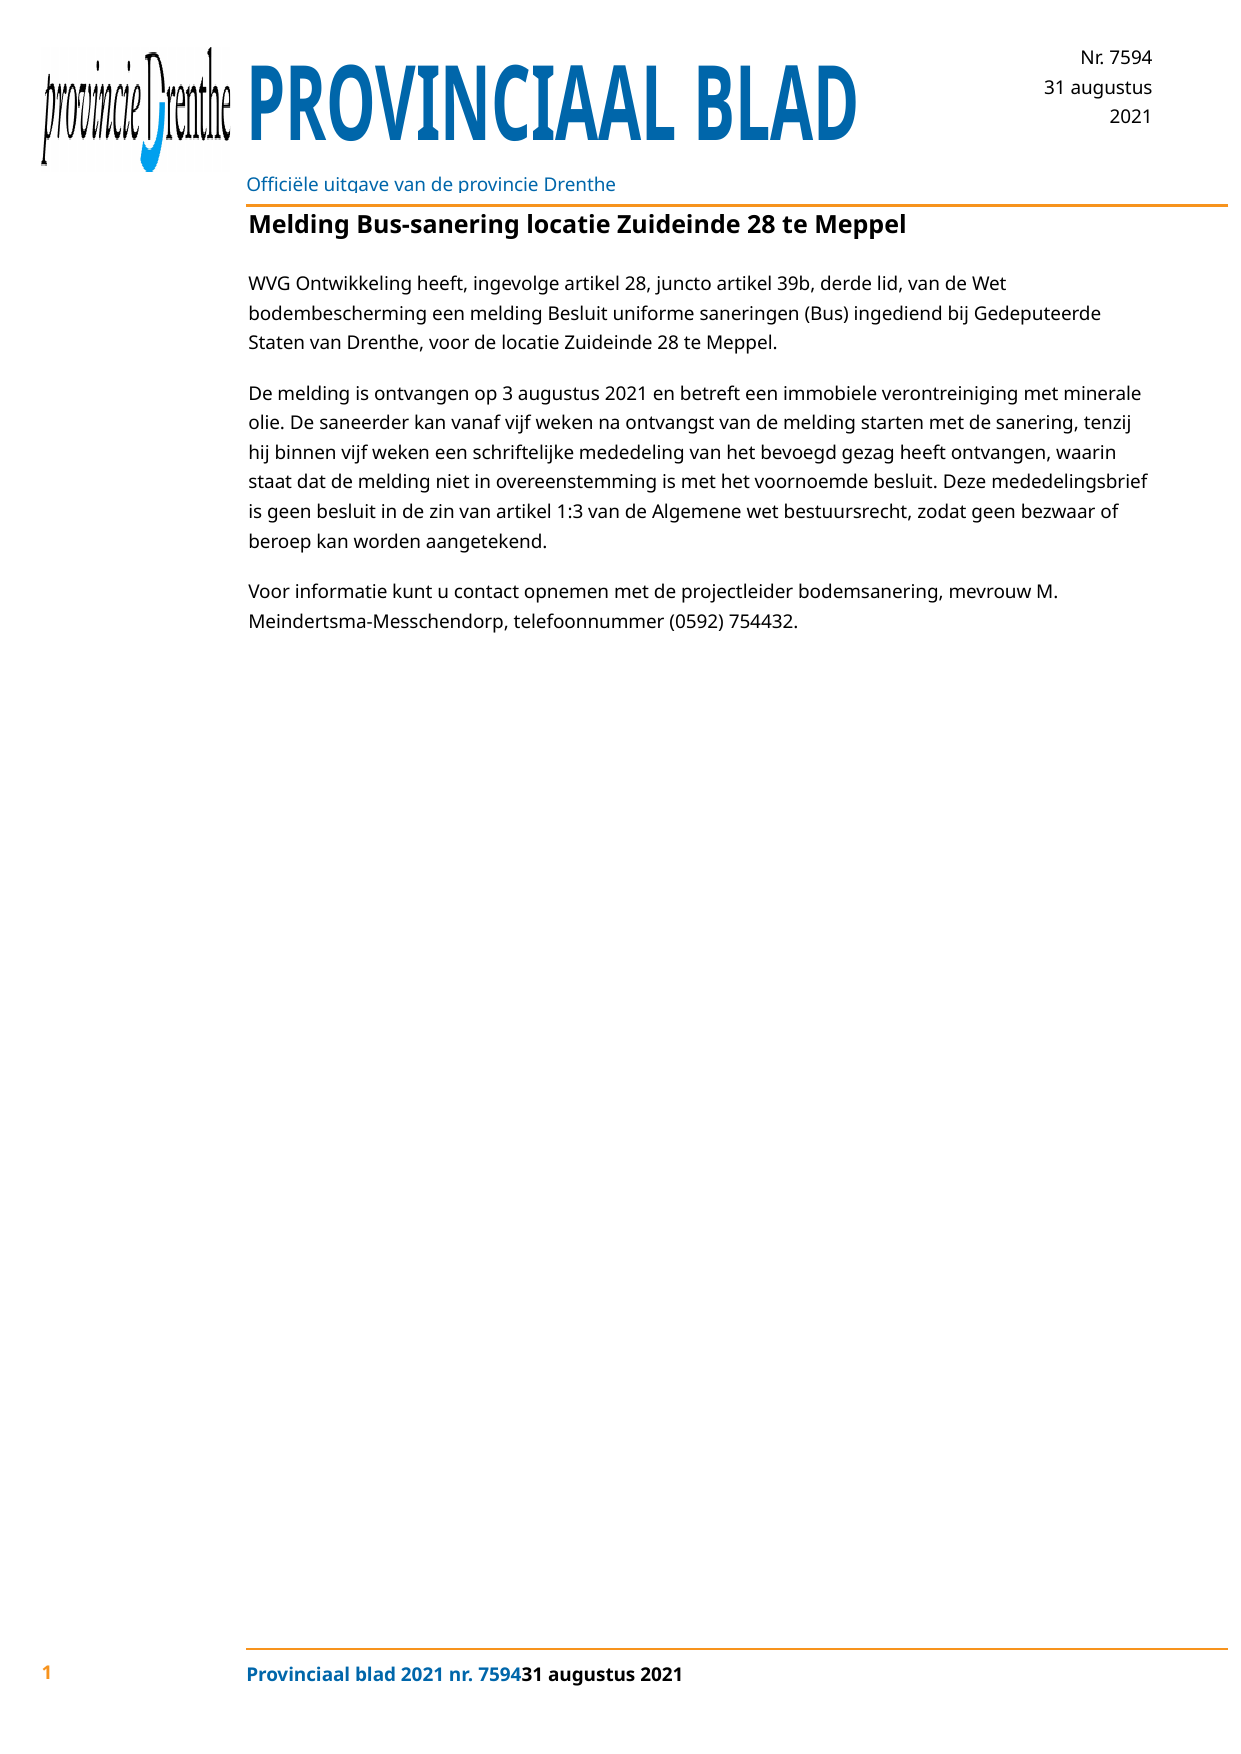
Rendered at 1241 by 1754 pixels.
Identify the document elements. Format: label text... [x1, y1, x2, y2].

text Voor informatie kunt u contact opnemen met de projectleider bodemsanering, mevrouw M. Meindertsma-Messchendorp, telefoonnummer (0592) 754432. [248, 578, 1152, 633]
text De melding is ontvangen op 3 augustus 2021 en betreft een immobiele verontreiniging met minerale olie. De saneerder kan vanaf vijf weken na ontvangst van de melding starten met de sanering, tenzij hij binnen vijf weken een schriftelijke mededeling van het bevoegd gezag heeft ontvangen, waarin staat dat de melding niet in overeenstemming is met het voornoemde besluit. Deze mededelingsbrief is geen besluit in de zin van artikel 1:3 van de Algemene wet bestuursrecht, zodat geen bezwaar of beroep kan worden aangetekend. [248, 380, 1152, 553]
picture [41, 47, 231, 172]
text Melding Bus-sanering locatie Zuideinde 28 te Meppel [248, 207, 1152, 241]
text WVG Ontwikkeling heeft, ingevolge artikel 28, juncto artikel 39b, derde lid, van de Wet bodembescherming een melding Besluit uniforme saneringen (Bus) ingediend bij Gedeputeerde Staten van Drenthe, voor de locatie Zuideinde 28 te Meppel. [248, 270, 1152, 355]
